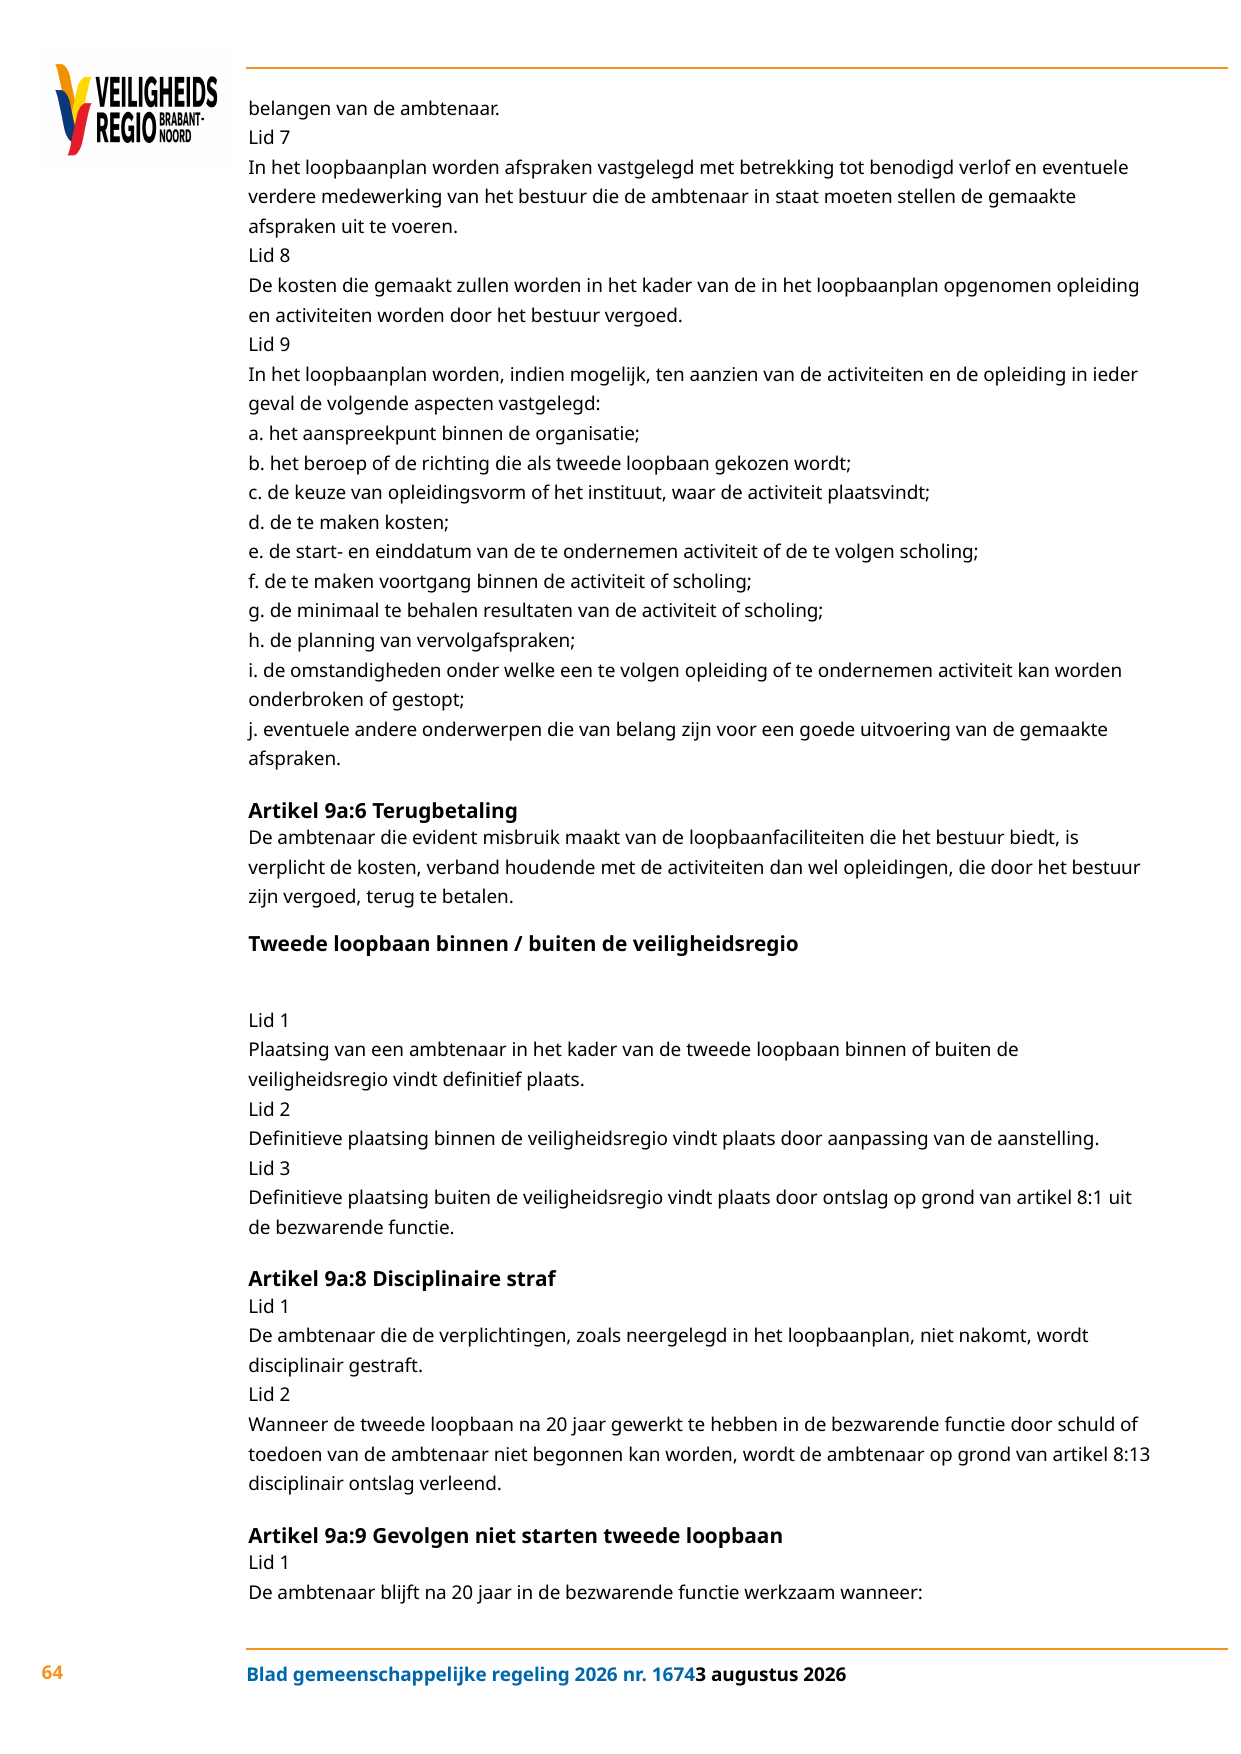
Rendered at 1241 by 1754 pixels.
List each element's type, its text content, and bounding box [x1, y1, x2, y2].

text Artikel 9a:9 Gevolgen niet starten tweede loopbaan [248, 1521, 1152, 1549]
text d. de te maken kosten; [248, 509, 1152, 535]
text Lid 8 [248, 243, 1152, 268]
text c. de keuze van opleidingsvorm of het instituut, waar de activiteit plaatsvindt; [248, 479, 1152, 505]
text Lid 2 [248, 1096, 1152, 1121]
text Lid 7 [248, 124, 1152, 150]
text belangen van de ambtenaar. [248, 95, 1152, 121]
text i. de omstandigheden onder welke een te volgen opleiding of te ondernemen activiteit kan worden onderbroken of gestopt; [248, 657, 1152, 712]
text e. de start- en einddatum van de te ondernemen activiteit of de te volgen scholing; [248, 538, 1152, 564]
text De ambtenaar die evident misbruik maakt van de loopbaanfaciliteiten die het bestuur biedt, is verplicht de kosten, verband houdende met de activiteiten dan wel opleidingen, die door het bestuur zijn vergoed, terug te betalen. [248, 824, 1152, 909]
text a. het aanspreekpunt binnen de organisatie; [248, 420, 1152, 446]
text Artikel 9a:8 Disciplinaire straf [248, 1264, 1152, 1293]
text g. de minimaal te behalen resultaten van de activiteit of scholing; [248, 598, 1152, 623]
text Lid 1 [248, 1007, 1152, 1033]
text De kosten die gemaakt zullen worden in het kader van de in het loopbaanplan opgenomen opleiding en activiteiten worden door het bestuur vergoed. [248, 272, 1152, 328]
text Wanneer de tweede loopbaan na 20 jaar gewerkt te hebben in de bezwarende functie door schuld of toedoen van de ambtenaar niet begonnen kan worden, wordt de ambtenaar op grond van artikel 8:13 disciplinair ontslag verleend. [248, 1411, 1152, 1496]
text In het loopbaanplan worden, indien mogelijk, ten aanzien van de activiteiten en de opleiding in ieder geval de volgende aspecten vastgelegd: [248, 361, 1152, 416]
text Lid 9 [248, 331, 1152, 357]
picture [41, 47, 231, 172]
text In het loopbaanplan worden afspraken vastgelegd met betrekking tot benodigd verlof en eventuele verdere medewerking van het bestuur die de ambtenaar in staat moeten stellen de gemaakte afspraken uit te voeren. [248, 154, 1152, 239]
text j. eventuele andere onderwerpen die van belang zijn voor een goede uitvoering van de gemaakte afspraken. [248, 716, 1152, 771]
text Definitieve plaatsing binnen de veiligheidsregio vindt plaats door aanpassing van de aanstelling. [248, 1125, 1152, 1151]
text Lid 1 [248, 1549, 1152, 1575]
text Plaatsing van een ambtenaar in het kader van de tweede loopbaan binnen of buiten de veiligheidsregio vindt definitief plaats. [248, 1037, 1152, 1092]
text h. de planning van vervolgafspraken; [248, 627, 1152, 653]
text Lid 3 [248, 1155, 1152, 1181]
text Tweede loopbaan binnen / buiten de veiligheidsregio [248, 929, 1152, 958]
text b. het beroep of de richting die als tweede loopbaan gekozen wordt; [248, 450, 1152, 476]
text f. de te maken voortgang binnen de activiteit of scholing; [248, 568, 1152, 594]
text Artikel 9a:6 Terugbetaling [248, 796, 1152, 824]
text Lid 2 [248, 1382, 1152, 1407]
text De ambtenaar die de verplichtingen, zoals neergelegd in het loopbaanplan, niet nakomt, wordt disciplinair gestraft. [248, 1322, 1152, 1378]
text De ambtenaar blijft na 20 jaar in de bezwarende functie werkzaam wanneer: [248, 1579, 1152, 1604]
text Lid 1 [248, 1293, 1152, 1319]
text Definitieve plaatsing buiten de veiligheidsregio vindt plaats door ontslag op grond van artikel 8:1 uit de bezwarende functie. [248, 1184, 1152, 1240]
